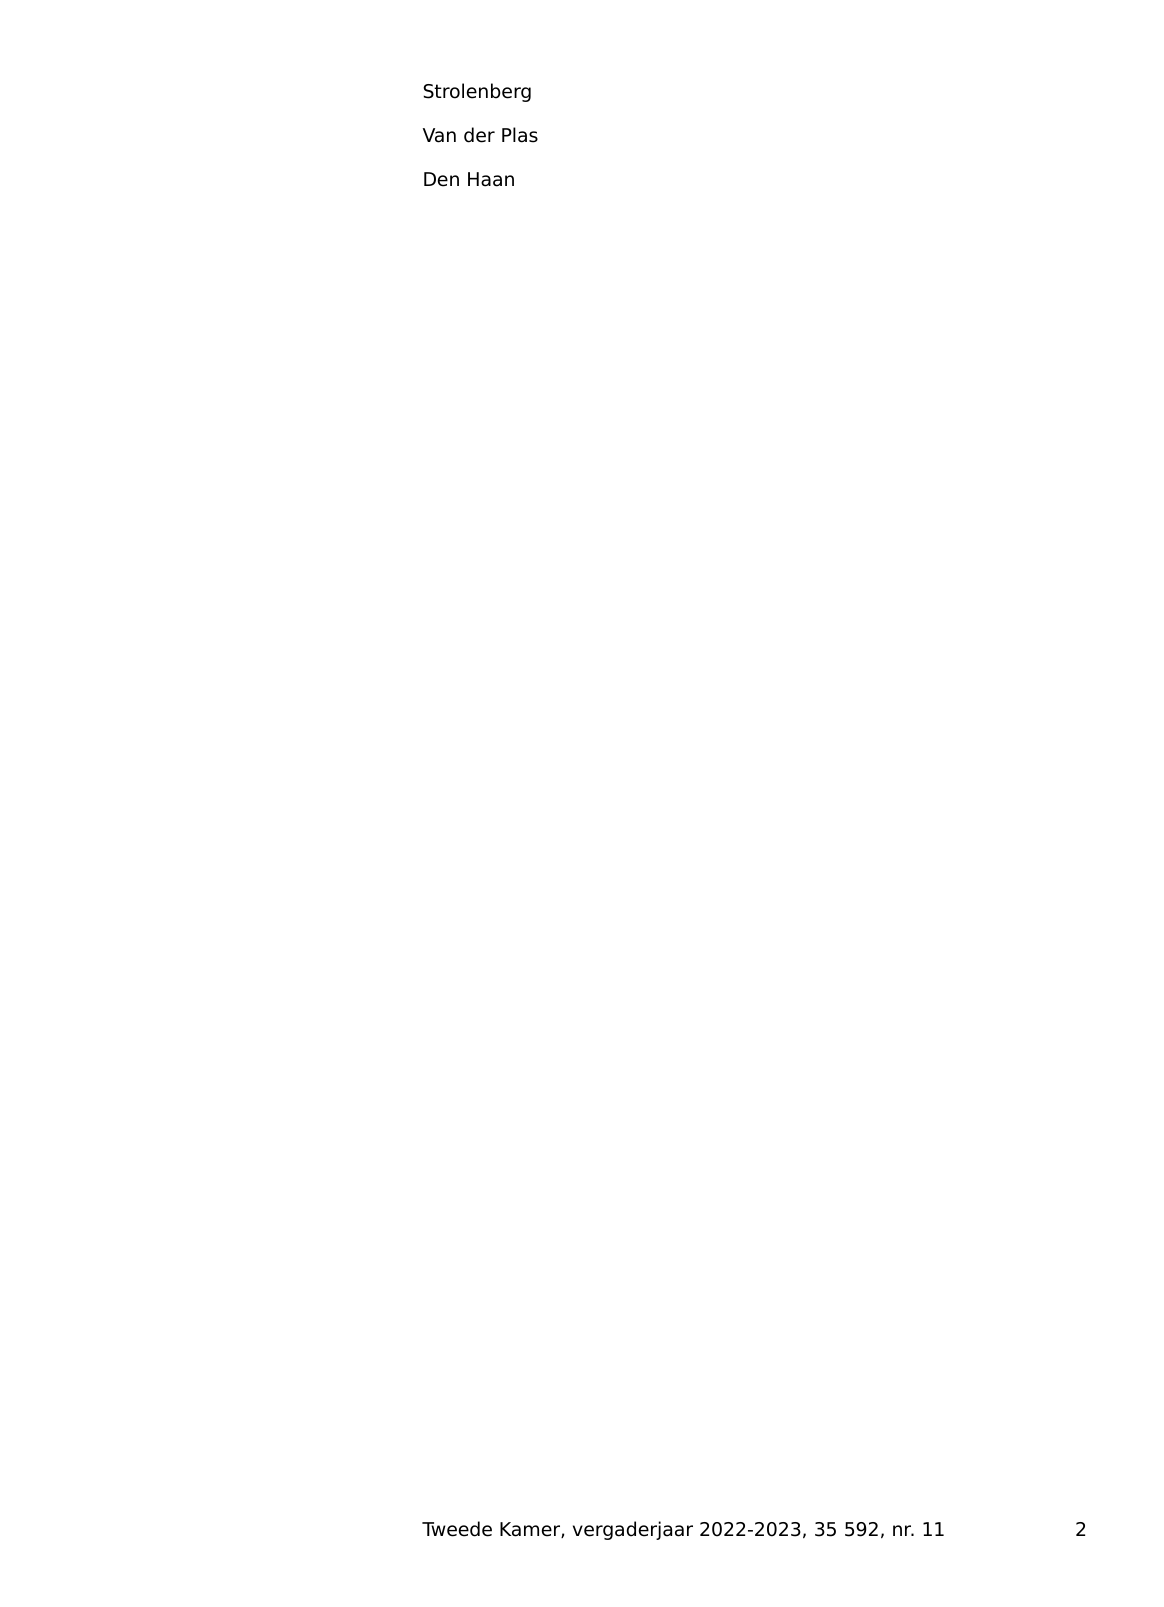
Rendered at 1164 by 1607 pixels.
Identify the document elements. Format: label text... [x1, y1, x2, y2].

text Strolenberg Van der Plas Den Haan [422, 59, 1087, 191]
